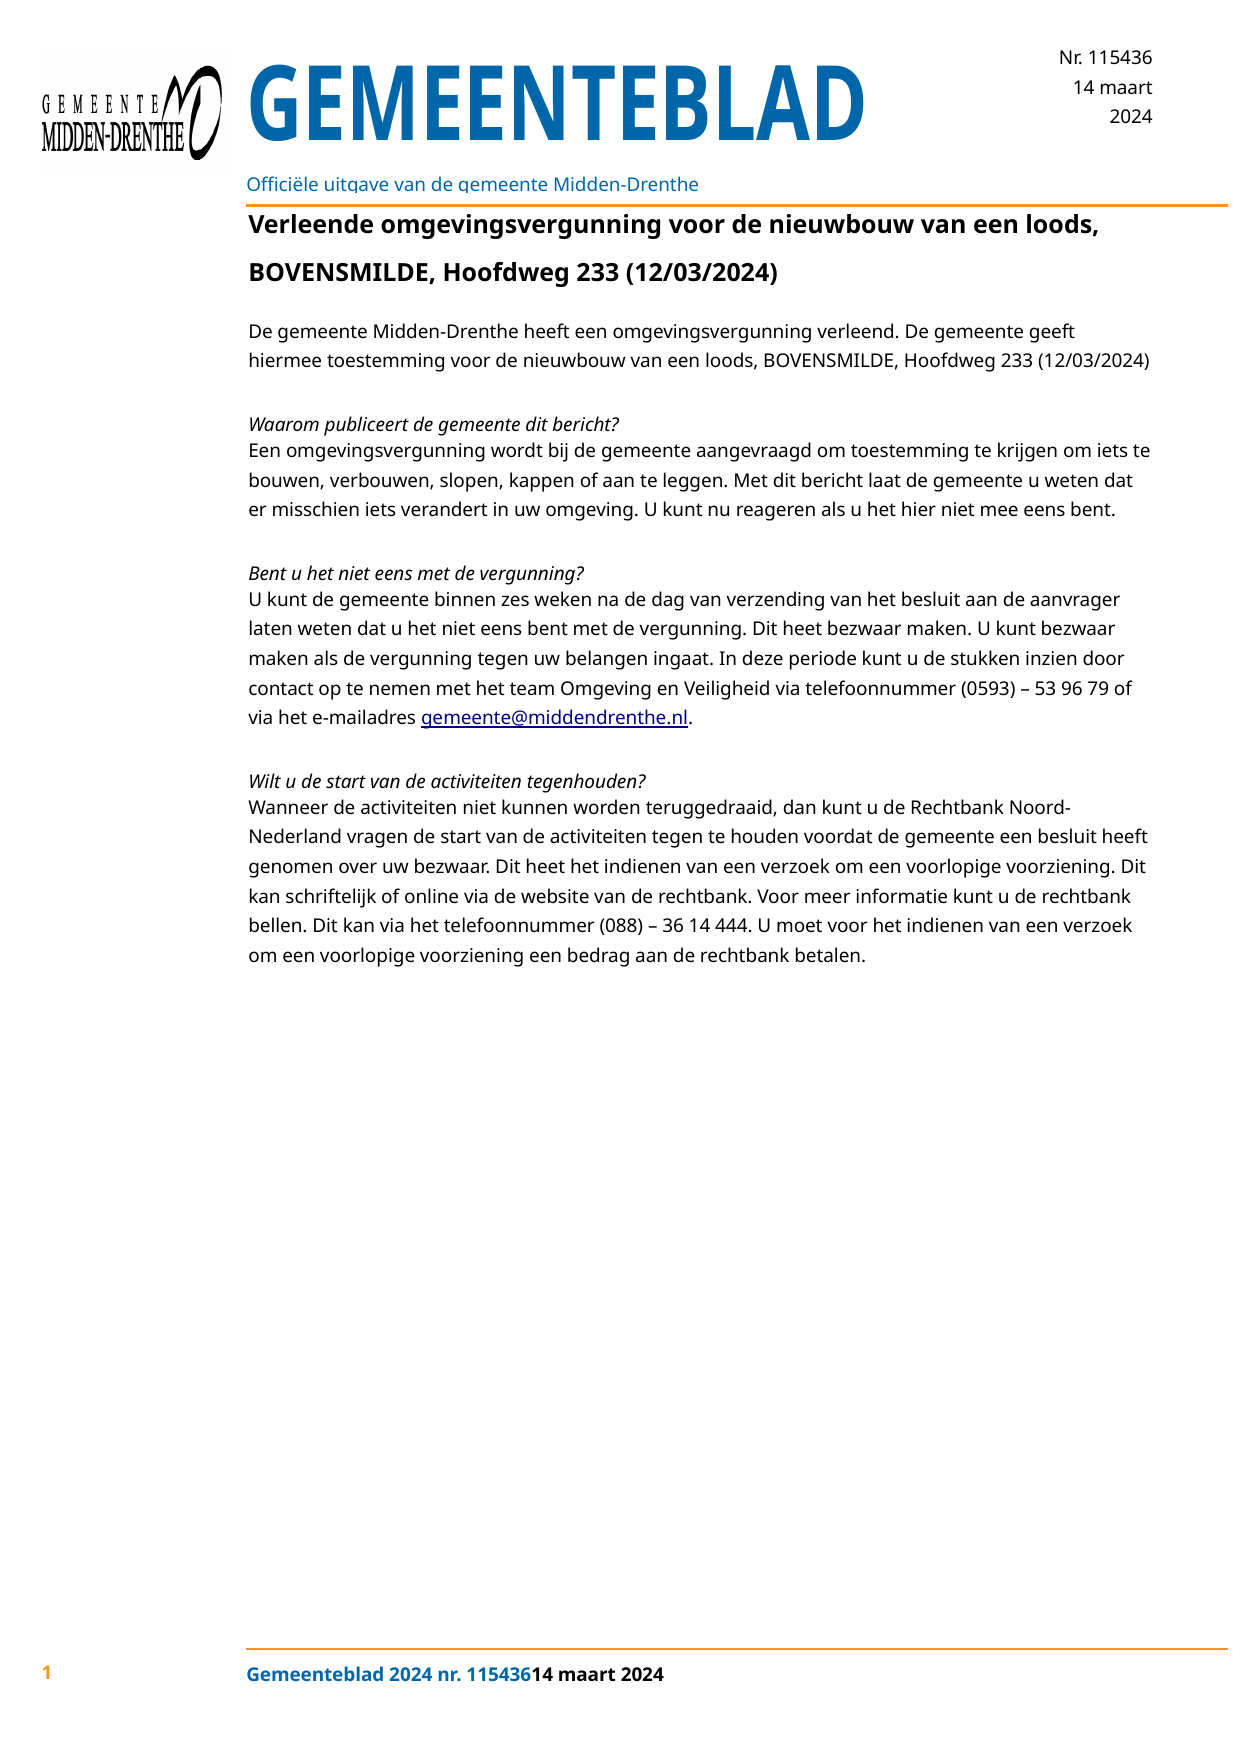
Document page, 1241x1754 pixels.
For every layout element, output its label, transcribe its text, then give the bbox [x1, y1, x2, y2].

picture [41, 47, 231, 172]
text Verleende omgevingsvergunning voor de nieuwbouw van een loods, BOVENSMILDE, Hoofdweg 233 (12/03/2024) [248, 207, 1152, 288]
text U kunt de gemeente binnen zes weken na de dag van verzending van het besluit aan de aanvrager laten weten dat u het niet eens bent met de vergunning. Dit heet bezwaar maken. U kunt bezwaar maken als de vergunning tegen uw belangen ingaat. In deze periode kunt u de stukken inzien door contact op te nemen met het team Omgeving en Veiligheid via telefoonnummer (0593) – 53 96 79 of via het e-mailadres gemeente@middendrenthe.nl. [248, 586, 1152, 730]
text Bent u het niet eens met de vergunning? [248, 560, 1152, 586]
text Wanneer de activiteiten niet kunnen worden teruggedraaid, dan kunt u de Rechtbank Noord-Nederland vragen de start van de activiteiten tegen te houden voordat de gemeente een besluit heeft genomen over uw bezwaar. Dit heet het indienen van een verzoek om een voorlopige voorziening. Dit kan schriftelijk of online via de website van de rechtbank. Voor meer informatie kunt u de rechtbank bellen. Dit kan via het telefoonnummer (088) – 36 14 444. U moet voor het indienen van een verzoek om een voorlopige voorziening een bedrag aan de rechtbank betalen. [248, 794, 1152, 968]
text Een omgevingsvergunning wordt bij de gemeente aangevraagd om toestemming te krijgen om iets te bouwen, verbouwen, slopen, kappen of aan te leggen. Met dit bericht laat de gemeente u weten dat er misschien iets verandert in uw omgeving. U kunt nu reageren als u het hier niet mee eens bent. [248, 437, 1152, 522]
text Waarom publiceert de gemeente dit bericht? [248, 411, 1152, 437]
text De gemeente Midden-Drenthe heeft een omgevingsvergunning verleend. De gemeente geeft hiermee toestemming voor de nieuwbouw van een loods, BOVENSMILDE, Hoofdweg 233 (12/03/2024) [248, 318, 1152, 373]
text Wilt u de start van de activiteiten tegenhouden? [248, 768, 1152, 794]
